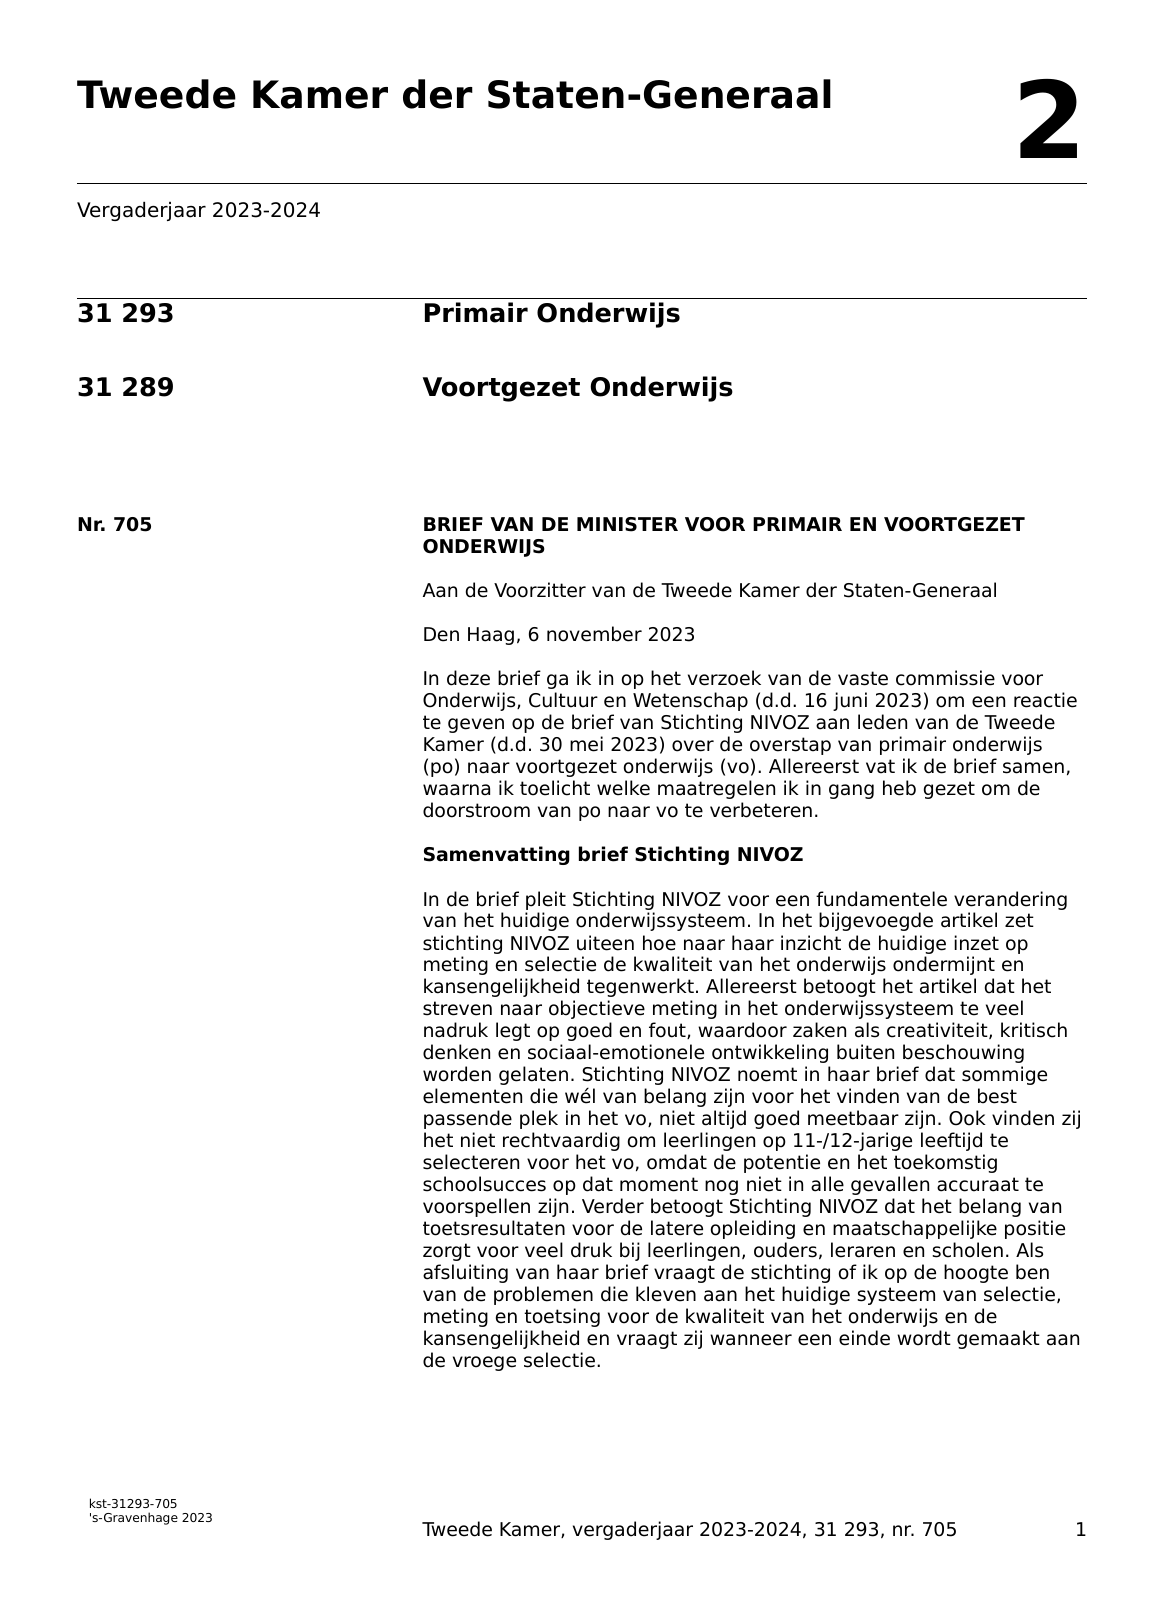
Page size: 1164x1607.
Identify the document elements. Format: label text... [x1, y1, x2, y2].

text 's-Gravenhage 2023 [88, 1511, 323, 1525]
text In de brief pleit Stichting NIVOZ voor een fundamentele verandering van het huidige onderwijssysteem. In het bijgevoegde artikel zet stichting NIVOZ uiteen hoe naar haar inzicht de huidige inzet op meting en selectie de kwaliteit van het onderwijs ondermijnt en kansengelijkheid tegenwerkt. Allereerst betoogt het artikel dat het streven naar objectieve meting in het onderwijssysteem te veel nadruk legt op goed en fout, waardoor zaken als creativiteit, kritisch denken en sociaal-emotionele ontwikkeling buiten beschouwing worden gelaten. Stichting NIVOZ noemt in haar brief dat sommige elementen die wél van belang zijn voor het vinden van de best passende plek in het vo, niet altijd goed meetbaar zijn. Ook vinden zij het niet rechtvaardig om leerlingen op 11-/12-jarige leeftijd te selecteren voor het vo, omdat de potentie en het toekomstig schoolsucces op dat moment nog niet in alle gevallen accuraat te voorspellen zijn. Verder betoogt Stichting NIVOZ dat het belang van toetsresultaten voor de latere opleiding en maatschappelijke positie zorgt voor veel druk bij leerlingen, ouders, leraren en scholen. Als afsluiting van haar brief vraagt de stichting of ik op de hoogte ben van de problemen die kleven aan het huidige systeem van selectie, meting en toetsing voor de kwaliteit van het onderwijs en de kansengelijkheid en vraagt zij wanneer een einde wordt gemaakt aan de vroege selectie. [422, 888, 1087, 1372]
text Den Haag, 6 november 2023 [422, 624, 1087, 646]
text Aan de Voorzitter van de Tweede Kamer der Staten-Generaal [422, 580, 1087, 602]
table_header Tweede Kamer der Staten-Generaal [77, 59, 886, 183]
table_cell Vergaderjaar 2023-2024 [77, 184, 1087, 298]
subtitle Samenvatting brief Stichting NIVOZ [422, 844, 1087, 866]
subtitle Nr. 705 BRIEF VAN DE MINISTER VOOR PRIMAIR EN VOORTGEZET ONDERWIJS [77, 514, 1087, 558]
subtitle 31 293 Primair Onderwijs [77, 299, 1087, 329]
table_header 2 [886, 59, 1087, 183]
text In deze brief ga ik in op het verzoek van de vaste commissie voor Onderwijs, Cultuur en Wetenschap (d.d. 16 juni 2023) om een reactie te geven op de brief van Stichting NIVOZ aan leden van de Tweede Kamer (d.d. 30 mei 2023) over de overstap van primair onderwijs (po) naar voortgezet onderwijs (vo). Allereerst vat ik de brief samen, waarna ik toelicht welke maatregelen ik in gang heb gezet om de doorstroom van po naar vo te verbeteren. [422, 668, 1087, 822]
subtitle 31 289 Voortgezet Onderwijs [77, 373, 1087, 403]
text kst-31293-705 [88, 1497, 323, 1511]
